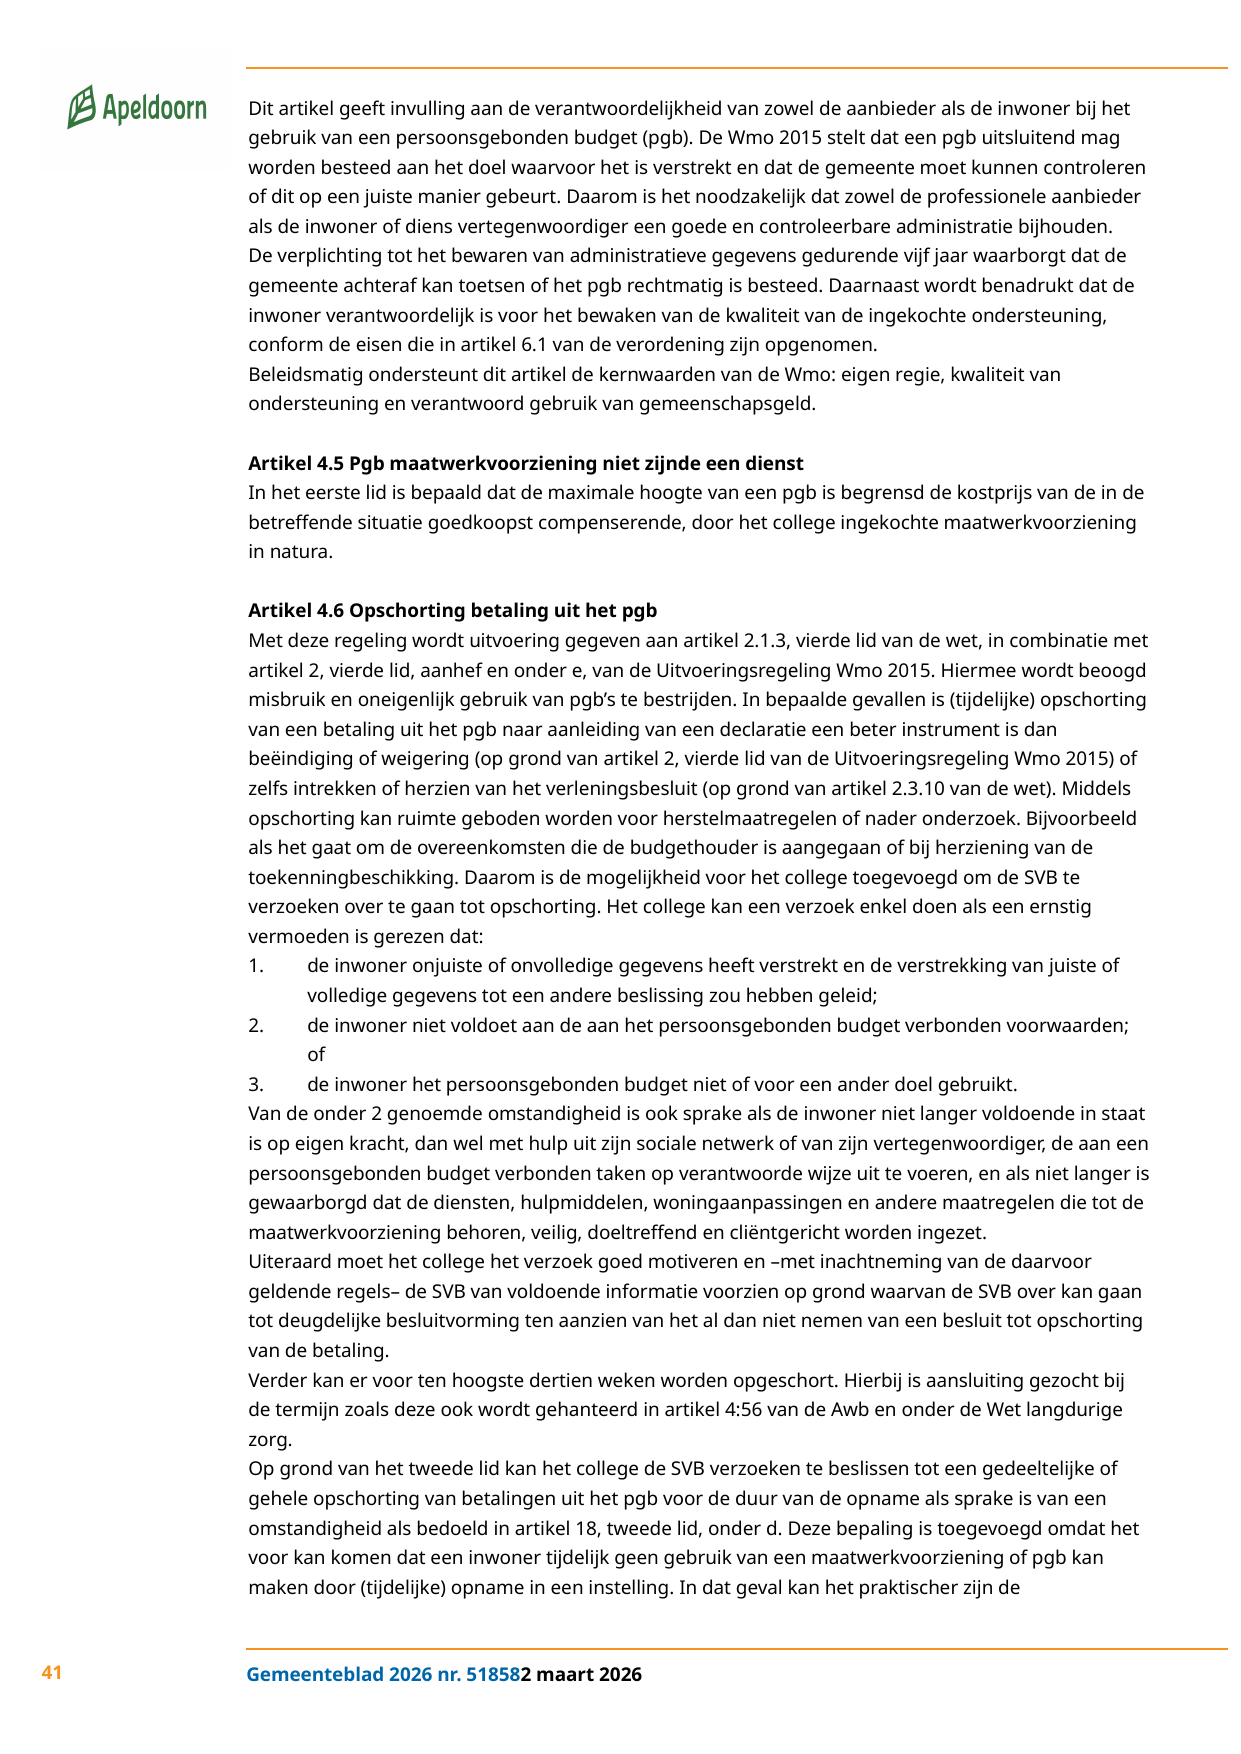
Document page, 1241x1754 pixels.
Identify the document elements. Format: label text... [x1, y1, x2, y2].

list de inwoner onjuiste of onvolledige gegevens heeft verstrekt en de verstrekking van juiste of volledige gegevens tot een andere beslissing zou hebben geleid; [248, 953, 1152, 1008]
text Artikel 4.5 Pgb maatwerkvoorziening niet zijnde een dienst [248, 450, 1152, 476]
text Op grond van het tweede lid kan het college de SVB verzoeken te beslissen tot een gedeeltelijke of gehele opschorting van betalingen uit het pgb voor de duur van de opname als sprake is van een omstandigheid als bedoeld in artikel 18, tweede lid, onder d. Deze bepaling is toegevoegd omdat het voor kan komen dat een inwoner tijdelijk geen gebruik van een maatwerkvoorziening of pgb kan maken door (tijdelijke) opname in een instelling. In dat geval kan het praktischer zijn de [248, 1456, 1152, 1600]
text Artikel 4.6 Opschorting betaling uit het pgb [248, 598, 1152, 623]
picture [41, 47, 231, 172]
text Van de onder 2 genoemde omstandigheid is ook sprake als de inwoner niet langer voldoende in staat is op eigen kracht, dan wel met hulp uit zijn sociale netwerk of van zijn vertegenwoordiger, de aan een persoonsgebonden budget verbonden taken op verantwoorde wijze uit te voeren, en als niet langer is gewaarborgd dat de diensten, hulpmiddelen, woningaanpassingen en andere maatregelen die tot de maatwerkvoorziening behoren, veilig, doeltreffend en cliëntgericht worden ingezet. [248, 1101, 1152, 1245]
text De verplichting tot het bewaren van administratieve gegevens gedurende vijf jaar waarborgt dat de gemeente achteraf kan toetsen of het pgb rechtmatig is besteed. Daarnaast wordt benadrukt dat de inwoner verantwoordelijk is voor het bewaken van de kwaliteit van de ingekochte ondersteuning, conform de eisen die in artikel 6.1 van de verordening zijn opgenomen. [248, 243, 1152, 357]
list de inwoner niet voldoet aan de aan het persoonsgebonden budget verbonden voorwaarden; of [248, 1012, 1152, 1067]
text Beleidsmatig ondersteunt dit artikel de kernwaarden van de Wmo: eigen regie, kwaliteit van ondersteuning en verantwoord gebruik van gemeenschapsgeld. [248, 361, 1152, 416]
list de inwoner het persoonsgebonden budget niet of voor een ander doel gebruikt. [248, 1071, 1152, 1097]
text Uiteraard moet het college het verzoek goed motiveren en –met inachtneming van de daarvoor geldende regels– de SVB van voldoende informatie voorzien op grond waarvan de SVB over kan gaan tot deugdelijke besluitvorming ten aanzien van het al dan niet nemen van een besluit tot opschorting van de betaling. [248, 1248, 1152, 1363]
text Met deze regeling wordt uitvoering gegeven aan artikel 2.1.3, vierde lid van de wet, in combinatie met artikel 2, vierde lid, aanhef en onder e, van de Uitvoeringsregeling Wmo 2015. Hiermee wordt beoogd misbruik en oneigenlijk gebruik van pgb’s te bestrijden. In bepaalde gevallen is (tijdelijke) opschorting van een betaling uit het pgb naar aanleiding van een declaratie een beter instrument is dan beëindiging of weigering (op grond van artikel 2, vierde lid van de Uitvoeringsregeling Wmo 2015) of zelfs intrekken of herzien van het verleningsbesluit (op grond van artikel 2.3.10 van de wet). Middels opschorting kan ruimte geboden worden voor herstelmaatregelen of nader onderzoek. Bijvoorbeeld als het gaat om de overeenkomsten die de budgethouder is aangegaan of bij herziening van de toekenningbeschikking. Daarom is de mogelijkheid voor het college toegevoegd om de SVB te verzoeken over te gaan tot opschorting. Het college kan een verzoek enkel doen als een ernstig vermoeden is gerezen dat: [248, 627, 1152, 949]
text In het eerste lid is bepaald dat de maximale hoogte van een pgb is begrensd de kostprijs van de in de betreffende situatie goedkoopst compenserende, door het college ingekochte maatwerkvoorziening in natura. [248, 479, 1152, 564]
text Verder kan er voor ten hoogste dertien weken worden opgeschort. Hierbij is aansluiting gezocht bij de termijn zoals deze ook wordt gehanteerd in artikel 4:56 van de Awb en onder de Wet langdurige zorg. [248, 1367, 1152, 1452]
text Dit artikel geeft invulling aan de verantwoordelijkheid van zowel de aanbieder als de inwoner bij het gebruik van een persoonsgebonden budget (pgb). De Wmo 2015 stelt dat een pgb uitsluitend mag worden besteed aan het doel waarvoor het is verstrekt en dat de gemeente moet kunnen controleren of dit op een juiste manier gebeurt. Daarom is het noodzakelijk dat zowel de professionele aanbieder als de inwoner of diens vertegenwoordiger een goede en controleerbare administratie bijhouden. [248, 95, 1152, 239]
